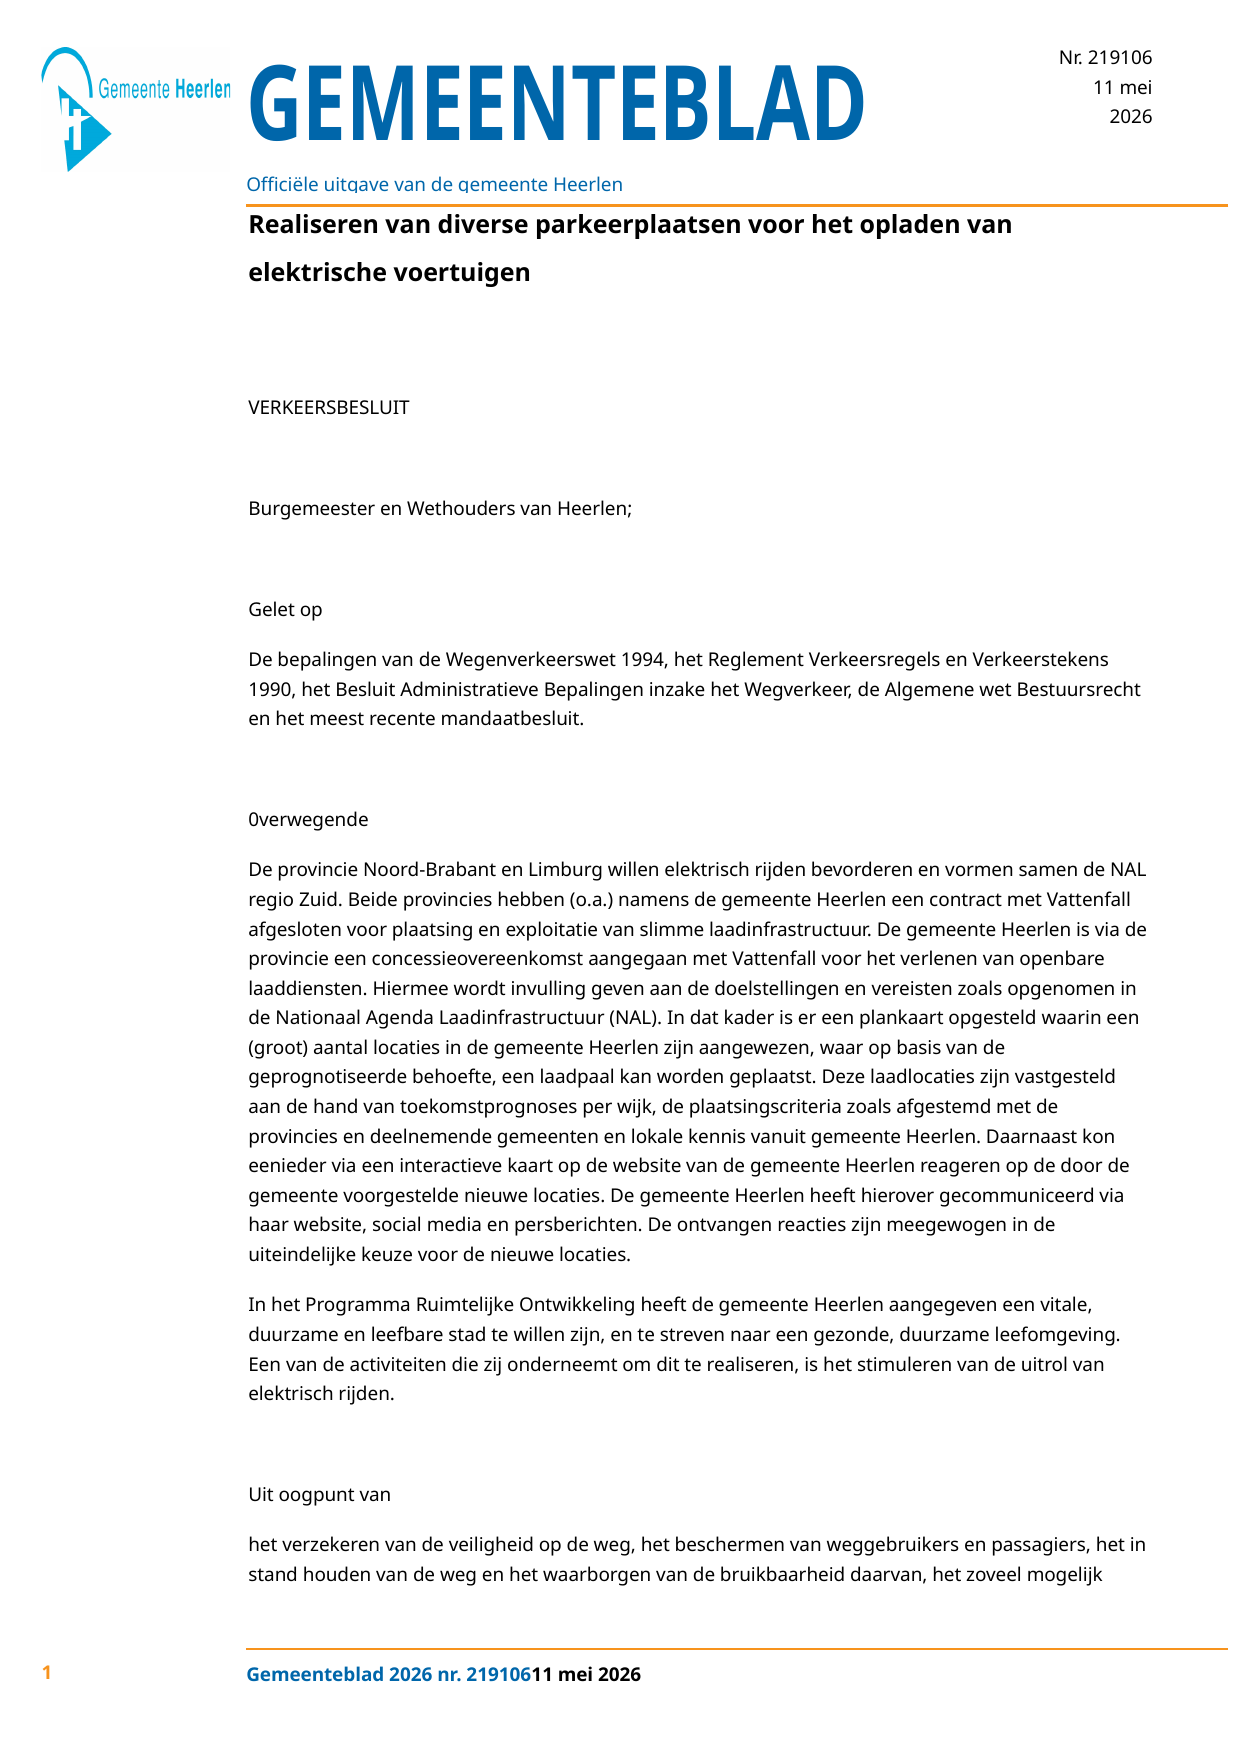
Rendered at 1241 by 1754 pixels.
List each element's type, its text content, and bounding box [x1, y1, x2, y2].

text Burgemeester en Wethouders van Heerlen; [248, 495, 1152, 521]
text 0verwegende [248, 806, 1152, 832]
text Uit oogpunt van [248, 1481, 1152, 1507]
picture [41, 47, 231, 172]
text De bepalingen van de Wegenverkeerswet 1994, het Reglement Verkeersregels en Verkeerstekens 1990, het Besluit Administratieve Bepalingen inzake het Wegverkeer, de Algemene wet Bestuursrecht en het meest recente mandaatbesluit. [248, 646, 1152, 731]
text VERKEERSBESLUIT [248, 394, 1152, 420]
picture [41, 47, 59, 70]
text het verzekeren van de veiligheid op de weg, het beschermen van weggebruikers en passagiers, het in stand houden van de weg en het waarborgen van de bruikbaarheid daarvan, het zoveel mogelijk [248, 1532, 1152, 1587]
text In het Programma Ruimtelijke Ontwikkeling heeft de gemeente Heerlen aangegeven een vitale, duurzame en leefbare stad te willen zijn, en te streven naar een gezonde, duurzame leefomgeving. Een van de activiteiten die zij onderneemt om dit te realiseren, is het stimuleren van de uitrol van elektrisch rijden. [248, 1292, 1152, 1406]
text Realiseren van diverse parkeerplaatsen voor het opladen van elektrische voertuigen [248, 207, 1152, 288]
text De provincie Noord-Brabant en Limburg willen elektrisch rijden bevorderen en vormen samen de NAL regio Zuid. Beide provincies hebben (o.a.) namens de gemeente Heerlen een contract met Vattenfall afgesloten voor plaatsing en exploitatie van slimme laadinfrastructuur. De gemeente Heerlen is via de provincie een concessieovereenkomst aangegaan met Vattenfall voor het verlenen van openbare laaddiensten. Hiermee wordt invulling geven aan de doelstellingen en vereisten zoals opgenomen in de Nationaal Agenda Laadinfrastructuur (NAL). In dat kader is er een plankaart opgesteld waarin een (groot) aantal locaties in de gemeente Heerlen zijn aangewezen, waar op basis van de geprognotiseerde behoefte, een laadpaal kan worden geplaatst. Deze laadlocaties zijn vastgesteld aan de hand van toekomstprognoses per wijk, de plaatsingscriteria zoals afgestemd met de provincies en deelnemende gemeenten en lokale kennis vanuit gemeente Heerlen. Daarnaast kon eenieder via een interactieve kaart op de website van de gemeente Heerlen reageren op de door de gemeente voorgestelde nieuwe locaties. De gemeente Heerlen heeft hierover gecommuniceerd via haar website, social media en persberichten. De ontvangen reacties zijn meegewogen in de uiteindelijke keuze voor de nieuwe locaties. [248, 857, 1152, 1267]
text Gelet op [248, 596, 1152, 621]
